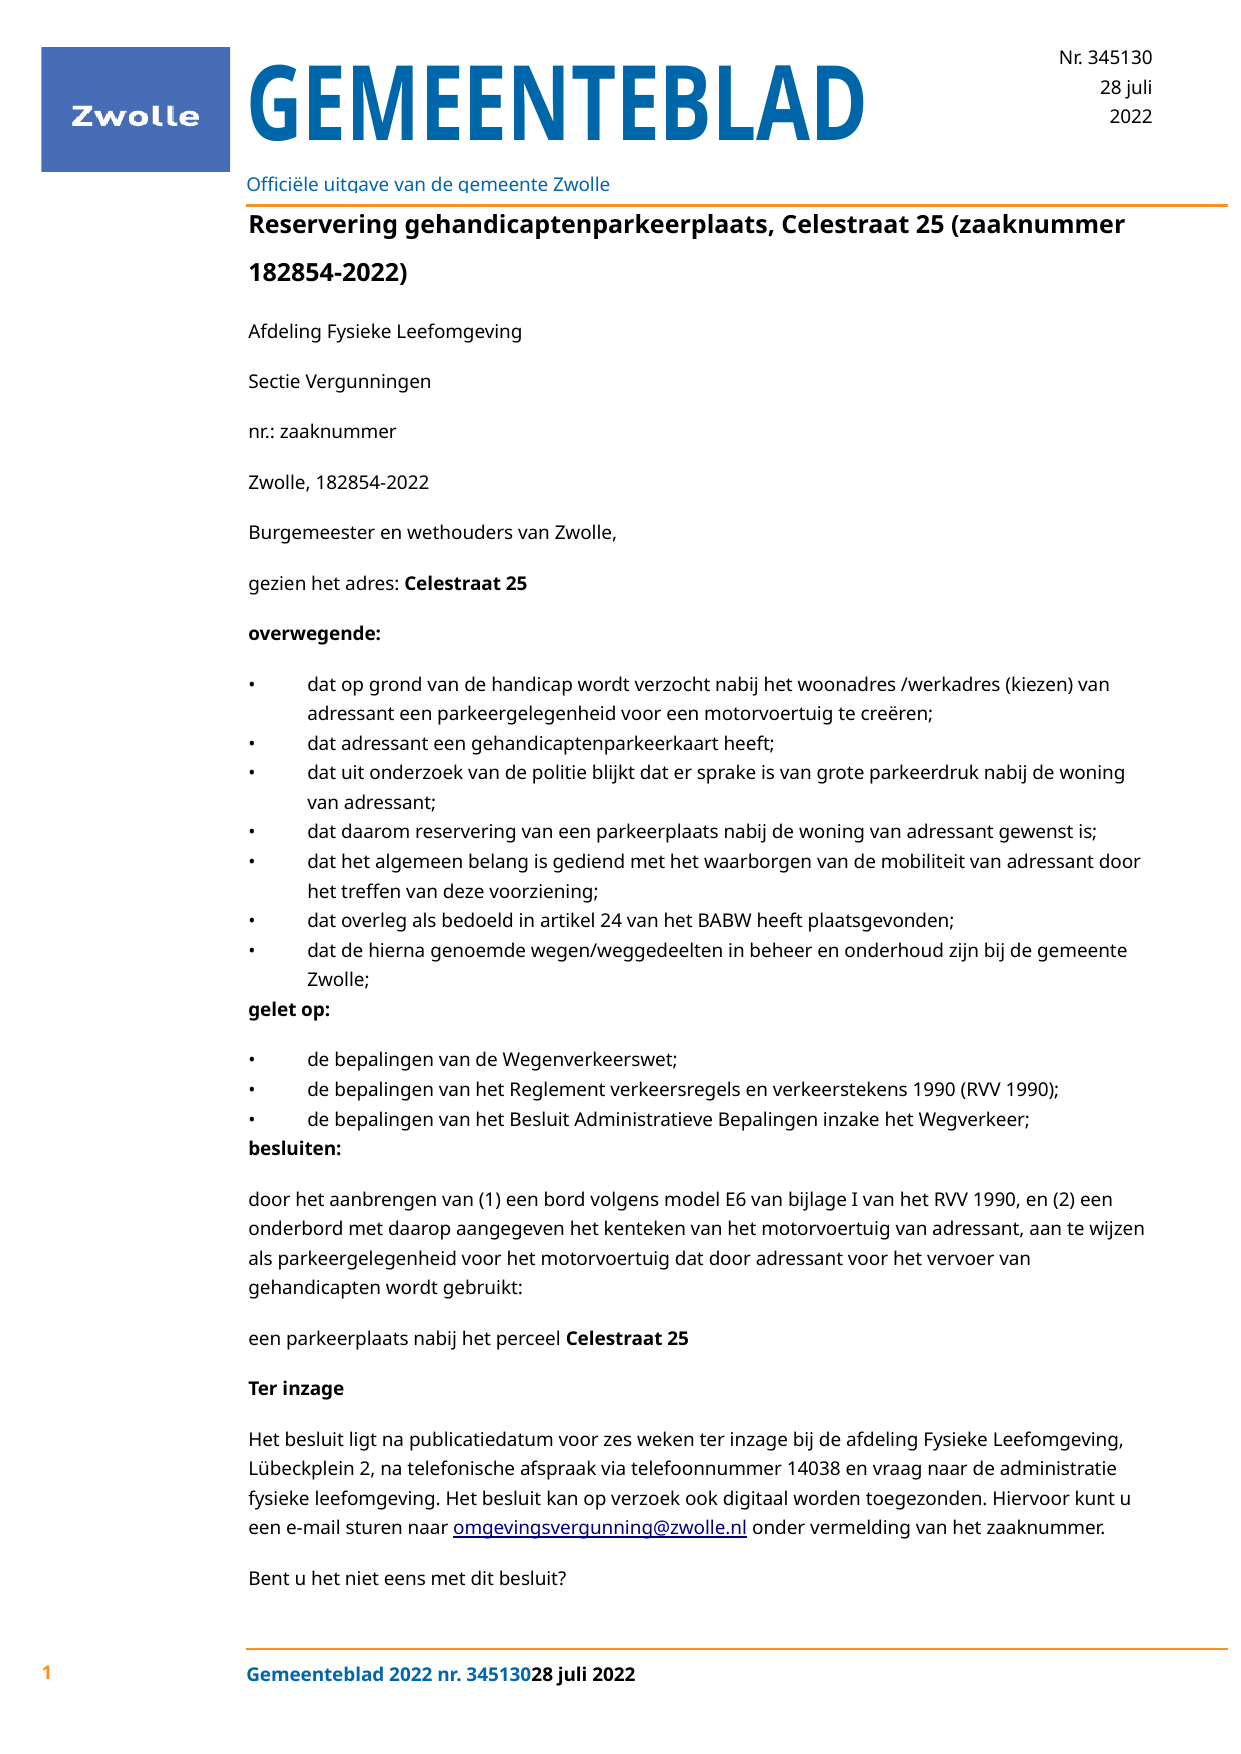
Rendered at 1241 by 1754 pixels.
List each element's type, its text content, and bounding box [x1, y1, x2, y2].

picture [41, 47, 231, 172]
list dat de hierna genoemde wegen/weggedeelten in beheer en onderhoud zijn bij de gemeente Zwolle; [248, 937, 1152, 992]
list de bepalingen van het Besluit Administratieve Bepalingen inzake het Wegverkeer; [248, 1106, 1152, 1132]
text Reservering gehandicaptenparkeerplaats, Celestraat 25 (zaaknummer 182854-2022) [248, 207, 1152, 288]
list de bepalingen van het Reglement verkeersregels en verkeerstekens 1990 (RVV 1990); [248, 1076, 1152, 1102]
text Het besluit ligt na publicatiedatum voor zes weken ter inzage bij de afdeling Fysieke Leefomgeving, Lübeckplein 2, na telefonische afspraak via telefoonnummer 14038 en vraag naar de administratie fysieke leefomgeving. Het besluit kan op verzoek ook digitaal worden toegezonden. Hiervoor kunt u een e-mail sturen naar omgevingsvergunning@zwolle.nl onder vermelding van het zaaknummer. [248, 1426, 1152, 1540]
text besluiten: [248, 1135, 1152, 1161]
text een parkeerplaats nabij het perceel Celestraat 25 [248, 1325, 1152, 1351]
list de bepalingen van de Wegenverkeerswet; [248, 1047, 1152, 1072]
text Burgemeester en wethouders van Zwolle, [248, 519, 1152, 545]
text Afdeling Fysieke Leefomgeving [248, 318, 1152, 344]
text Sectie Vergunningen [248, 368, 1152, 394]
list dat adressant een gehandicaptenparkeerkaart heeft; [248, 730, 1152, 756]
text gezien het adres: Celestraat 25 [248, 570, 1152, 596]
text Bent u het niet eens met dit besluit? [248, 1565, 1152, 1591]
text overwegende: [248, 620, 1152, 646]
text Zwolle, 182854-2022 [248, 469, 1152, 495]
list dat op grond van de handicap wordt verzocht nabij het woonadres /werkadres (kiezen) van adressant een parkeergelegenheid voor een motorvoertuig te creëren; [248, 671, 1152, 726]
text Ter inzage [248, 1375, 1152, 1401]
text gelet op: [248, 996, 1152, 1022]
list dat overleg als bedoeld in artikel 24 van het BABW heeft plaatsgevonden; [248, 907, 1152, 933]
list dat daarom reservering van een parkeerplaats nabij de woning van adressant gewenst is; [248, 819, 1152, 844]
list dat het algemeen belang is gediend met het waarborgen van de mobiliteit van adressant door het treffen van deze voorziening; [248, 848, 1152, 904]
text door het aanbrengen van (1) een bord volgens model E6 van bijlage I van het RVV 1990, en (2) een onderbord met daarop aangegeven het kenteken van het motorvoertuig van adressant, aan te wijzen als parkeergelegenheid voor het motorvoertuig dat door adressant voor het vervoer van gehandicapten wordt gebruikt: [248, 1186, 1152, 1300]
list dat uit onderzoek van de politie blijkt dat er sprake is van grote parkeerdruk nabij de woning van adressant; [248, 759, 1152, 815]
text nr.: zaaknummer [248, 419, 1152, 444]
